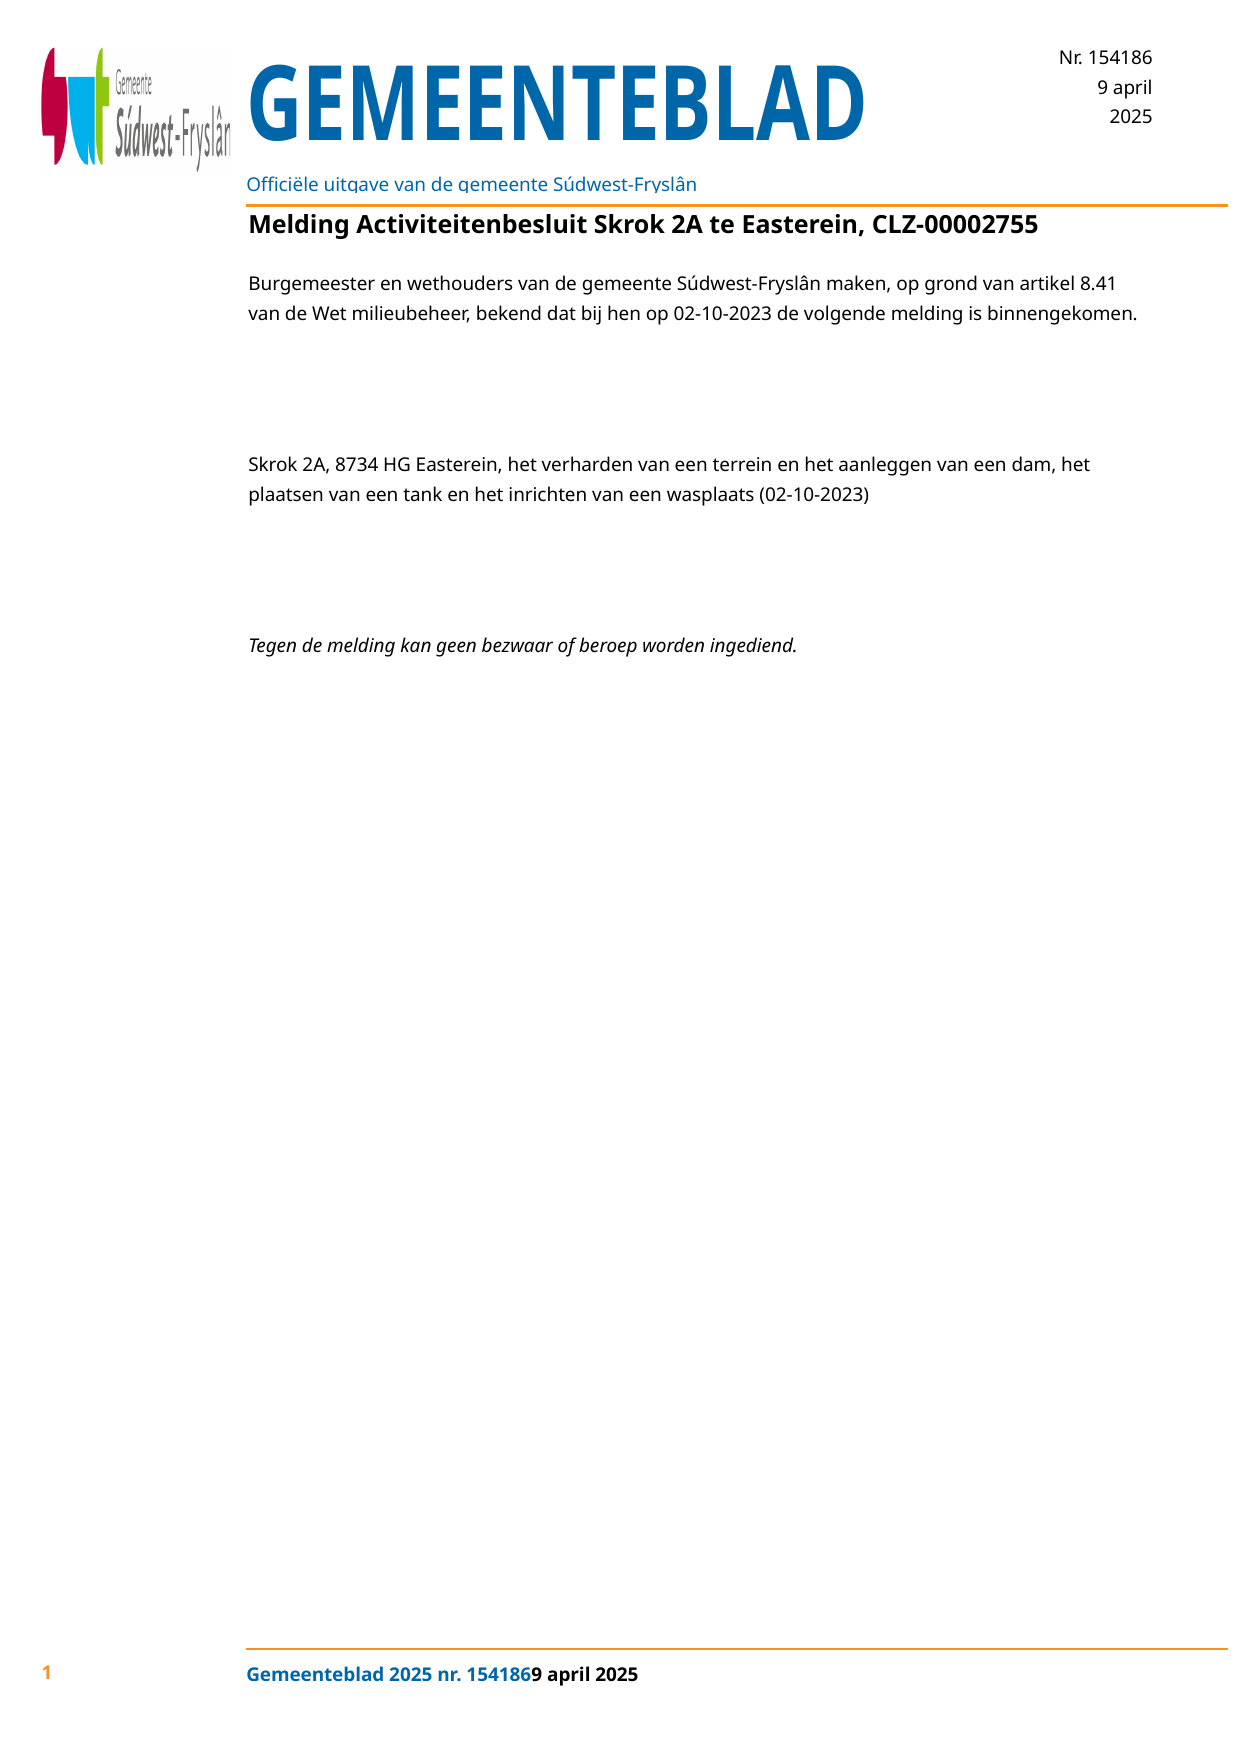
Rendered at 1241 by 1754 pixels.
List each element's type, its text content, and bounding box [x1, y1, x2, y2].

text Tegen de melding kan geen bezwaar of beroep worden ingediend. [248, 632, 1152, 658]
text Skrok 2A, 8734 HG Easterein, het verharden van een terrein en het aanleggen van een dam, het plaatsen van een tank en het inrichten van een wasplaats (02-10-2023) [248, 451, 1152, 506]
text Burgemeester en wethouders van de gemeente Súdwest-Fryslân maken, op grond van artikel 8.41 van de Wet milieubeheer, bekend dat bij hen op 02-10-2023 de volgende melding is binnengekomen. [248, 270, 1152, 326]
picture [41, 47, 231, 172]
text Melding Activiteitenbesluit Skrok 2A te Easterein, CLZ-00002755 [248, 207, 1152, 241]
